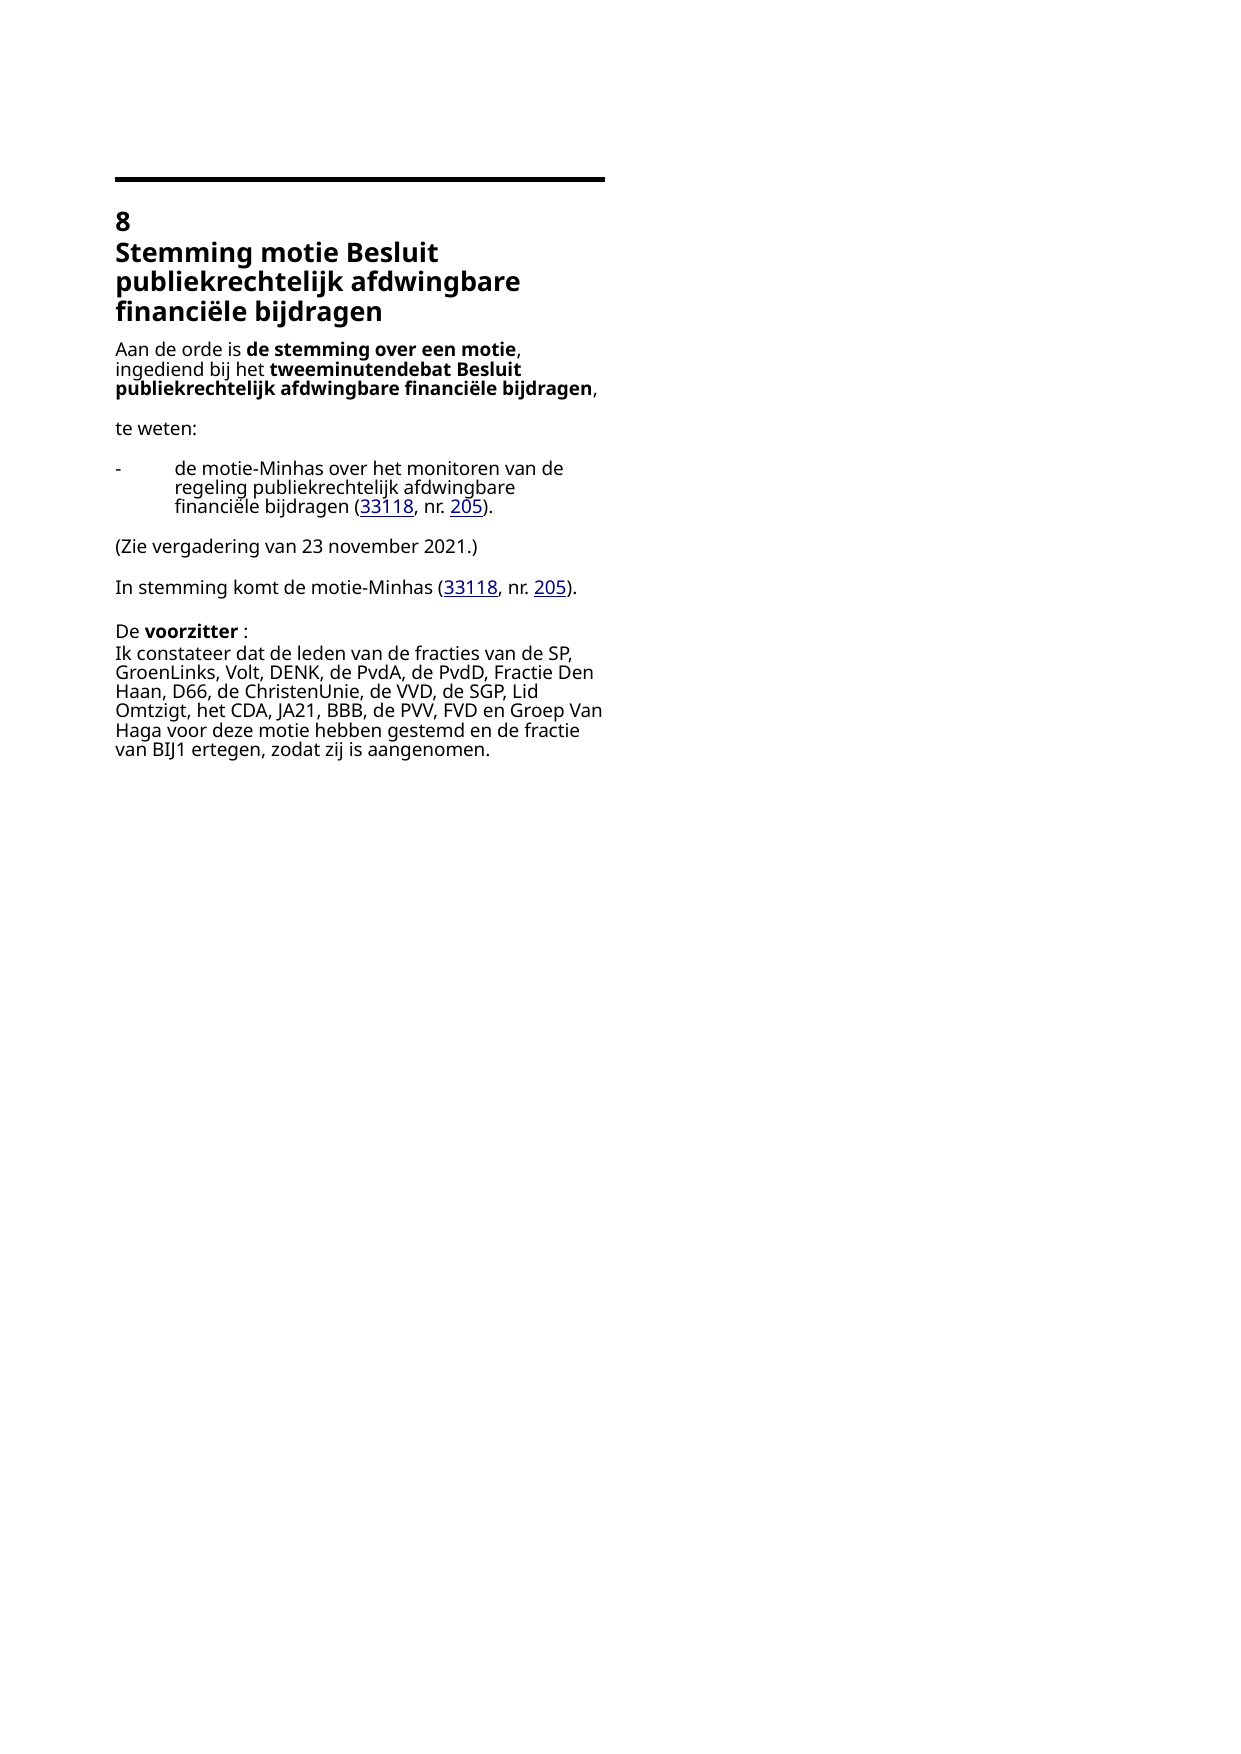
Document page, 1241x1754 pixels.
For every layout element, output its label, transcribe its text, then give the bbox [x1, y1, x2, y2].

text te weten: [115, 420, 605, 439]
text (Zie vergadering van 23 november 2021.) [115, 538, 605, 558]
text 8 [115, 203, 605, 239]
text Stemming motie Besluit publiekrechtelijk afdwingbare financiële bijdragen [115, 239, 605, 341]
text Ik constateer dat de leden van de fracties van de SP, GroenLinks, Volt, DENK, de PvdA, de PvdD, Fractie Den Haan, D66, de ChristenUnie, de VVD, de SGP, Lid Omtzigt, het CDA, JA21, BBB, de PVV, FVD en Groep Van Haga voor deze motie hebben gestemd en de fractie van BIJ1 ertegen, zodat zij is aangenomen. [115, 644, 605, 760]
text De voorzitter : [115, 619, 605, 644]
text In stemming komt de motie-Minhas (33118, nr. 205). [115, 579, 605, 598]
text Aan de orde is de stemming over een motie, ingediend bij het tweeminutendebat Besluit publiekrechtelijk afdwingbare financiële bijdragen, [115, 341, 605, 399]
list de motie-Minhas over het monitoren van de regeling publiekrechtelijk afdwingbare financiële bijdragen (33118, nr. 205). [115, 460, 605, 518]
